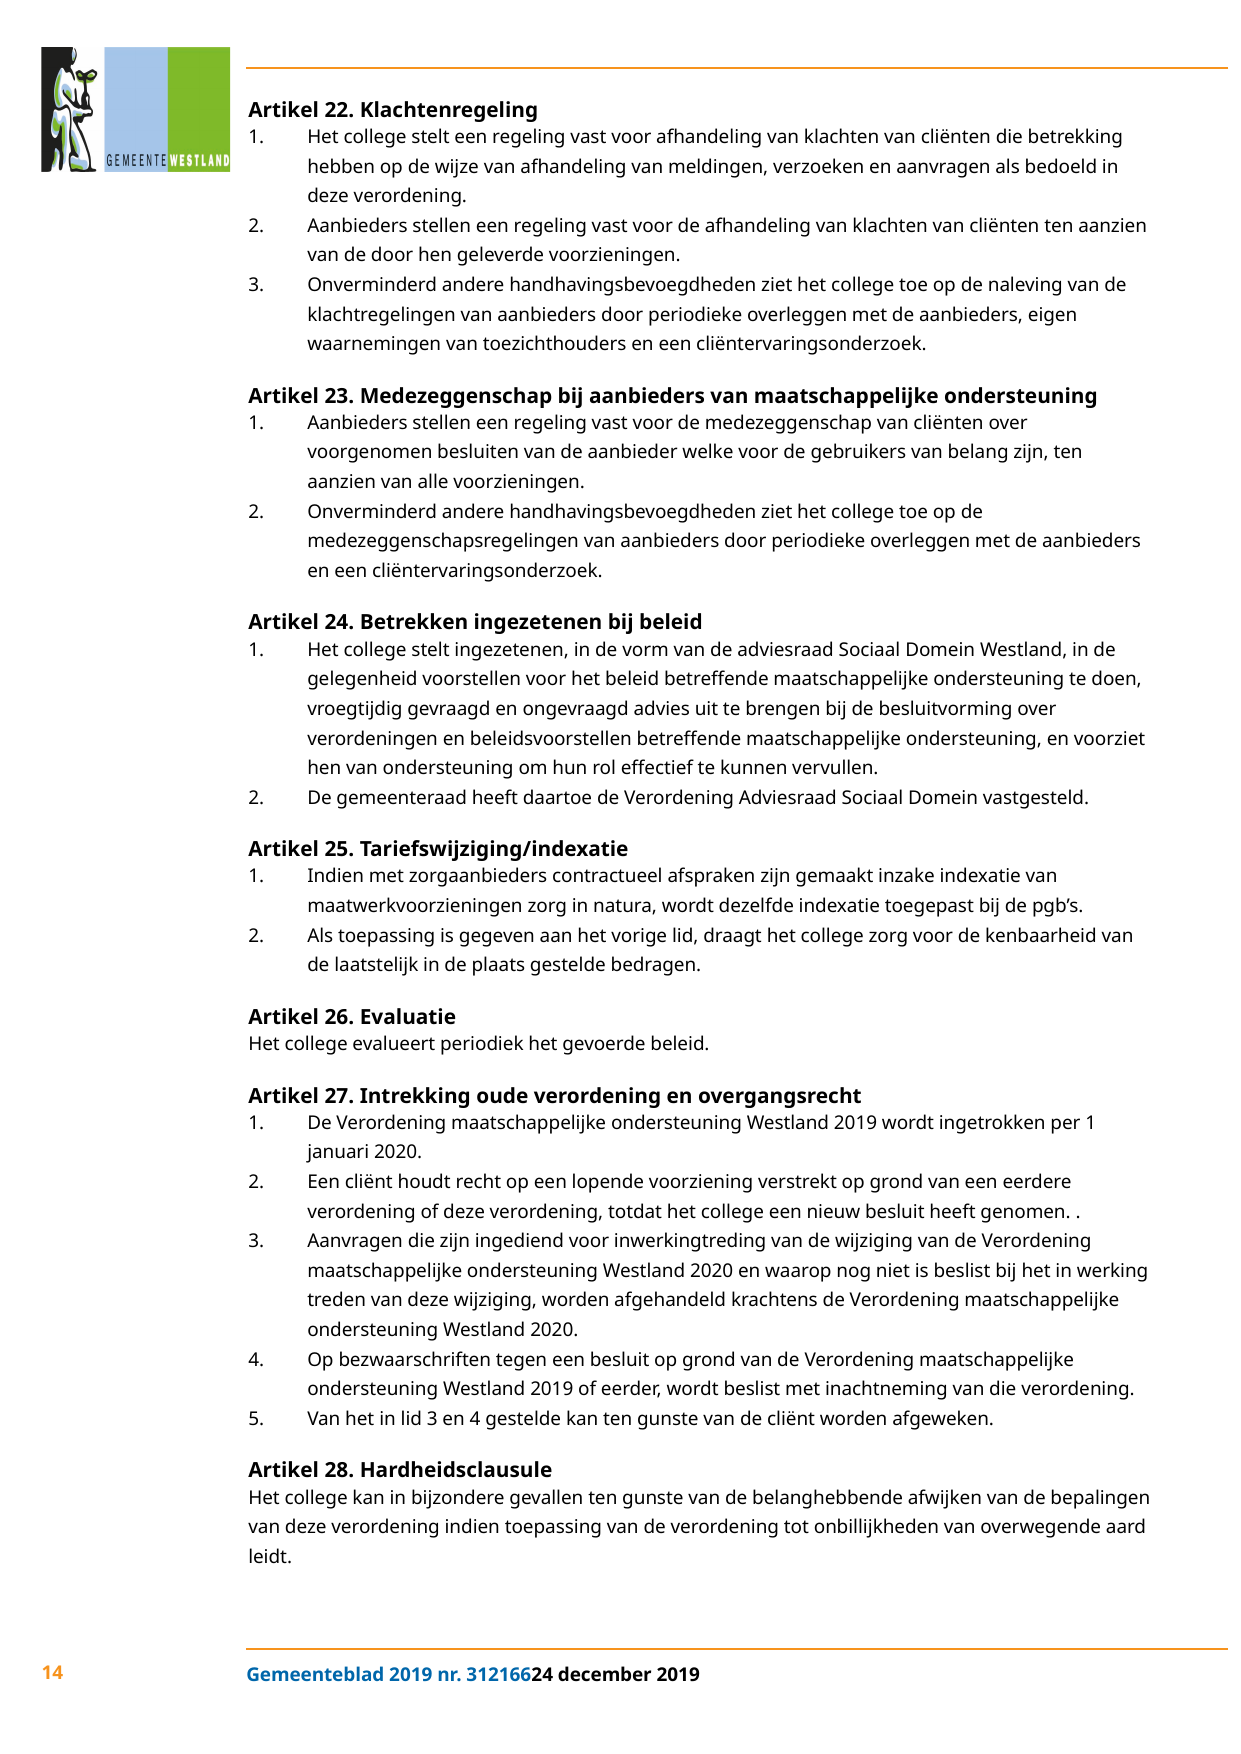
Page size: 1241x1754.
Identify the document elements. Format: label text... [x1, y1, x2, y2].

list Onverminderd andere handhavingsbevoegdheden ziet het college toe op de naleving van de klachtregelingen van aanbieders door periodieke overleggen met de aanbieders, eigen waarnemingen van toezichthouders en een cliëntervaringsonderzoek. [248, 271, 1152, 356]
list Op bezwaarschriften tegen een besluit op grond van de Verordening maatschappelijke ondersteuning Westland 2019 of eerder, wordt beslist met inachtneming van die verordening. [248, 1346, 1152, 1401]
list Een cliënt houdt recht op een lopende voorziening verstrekt op grond van een eerdere verordening of deze verordening, totdat het college een nieuw besluit heeft genomen. . [248, 1168, 1152, 1224]
list Onverminderd andere handhavingsbevoegdheden ziet het college toe op de medezeggenschapsregelingen van aanbieders door periodieke overleggen met de aanbieders en een cliëntervaringsonderzoek. [248, 498, 1152, 583]
text Artikel 22. Klachtenregeling [248, 95, 1152, 123]
list Aanbieders stellen een regeling vast voor de medezeggenschap van cliënten over voorgenomen besluiten van de aanbieder welke voor de gebruikers van belang zijn, ten aanzien van alle voorzieningen. [248, 409, 1152, 494]
list De Verordening maatschappelijke ondersteuning Westland 2019 wordt ingetrokken per 1 januari 2020. [248, 1109, 1152, 1164]
list De gemeenteraad heeft daartoe de Verordening Adviesraad Sociaal Domein vastgesteld. [248, 784, 1152, 809]
list Het college stelt een regeling vast voor afhandeling van klachten van cliënten die betrekking hebben op de wijze van afhandeling van meldingen, verzoeken en aanvragen als bedoeld in deze verordening. [248, 123, 1152, 208]
text Artikel 27. Intrekking oude verordening en overgangsrecht [248, 1081, 1152, 1109]
text Artikel 23. Medezeggenschap bij aanbieders van maatschappelijke ondersteuning [248, 381, 1152, 409]
list Als toepassing is gegeven aan het vorige lid, draagt het college zorg voor de kenbaarheid van de laatstelijk in de plaats gestelde bedragen. [248, 922, 1152, 977]
list Indien met zorgaanbieders contractueel afspraken zijn gemaakt inzake indexatie van maatwerkvoorzieningen zorg in natura, wordt dezelfde indexatie toegepast bij de pgb’s. [248, 863, 1152, 918]
text Het college kan in bijzondere gevallen ten gunste van de belanghebbende afwijken van de bepalingen van deze verordening indien toepassing van de verordening tot onbillijkheden van overwegende aard leidt. [248, 1484, 1152, 1569]
list Aanvragen die zijn ingediend voor inwerkingtreding van de wijziging van de Verordening maatschappelijke ondersteuning Westland 2020 en waarop nog niet is beslist bij het in werking treden van deze wijziging, worden afgehandeld krachtens de Verordening maatschappelijke ondersteuning Westland 2020. [248, 1227, 1152, 1342]
list Van het in lid 3 en 4 gestelde kan ten gunste van de cliënt worden afgeweken. [248, 1405, 1152, 1431]
text Artikel 25. Tariefswijziging/indexatie [248, 834, 1152, 863]
list Aanbieders stellen een regeling vast voor de afhandeling van klachten van cliënten ten aanzien van de door hen geleverde voorzieningen. [248, 212, 1152, 267]
text Artikel 28. Hardheidsclausule [248, 1455, 1152, 1484]
text Het college evalueert periodiek het gevoerde beleid. [248, 1030, 1152, 1056]
text Artikel 26. Evaluatie [248, 1002, 1152, 1030]
text Artikel 24. Betrekken ingezetenen bij beleid [248, 607, 1152, 636]
list Het college stelt ingezetenen, in de vorm van de adviesraad Sociaal Domein Westland, in de gelegenheid voorstellen voor het beleid betreffende maatschappelijke ondersteuning te doen, vroegtijdig gevraagd en ongevraagd advies uit te brengen bij de besluitvorming over verordeningen en beleidsvoorstellen betreffende maatschappelijke ondersteuning, en voorziet hen van ondersteuning om hun rol effectief te kunnen vervullen. [248, 636, 1152, 780]
picture [41, 47, 231, 172]
